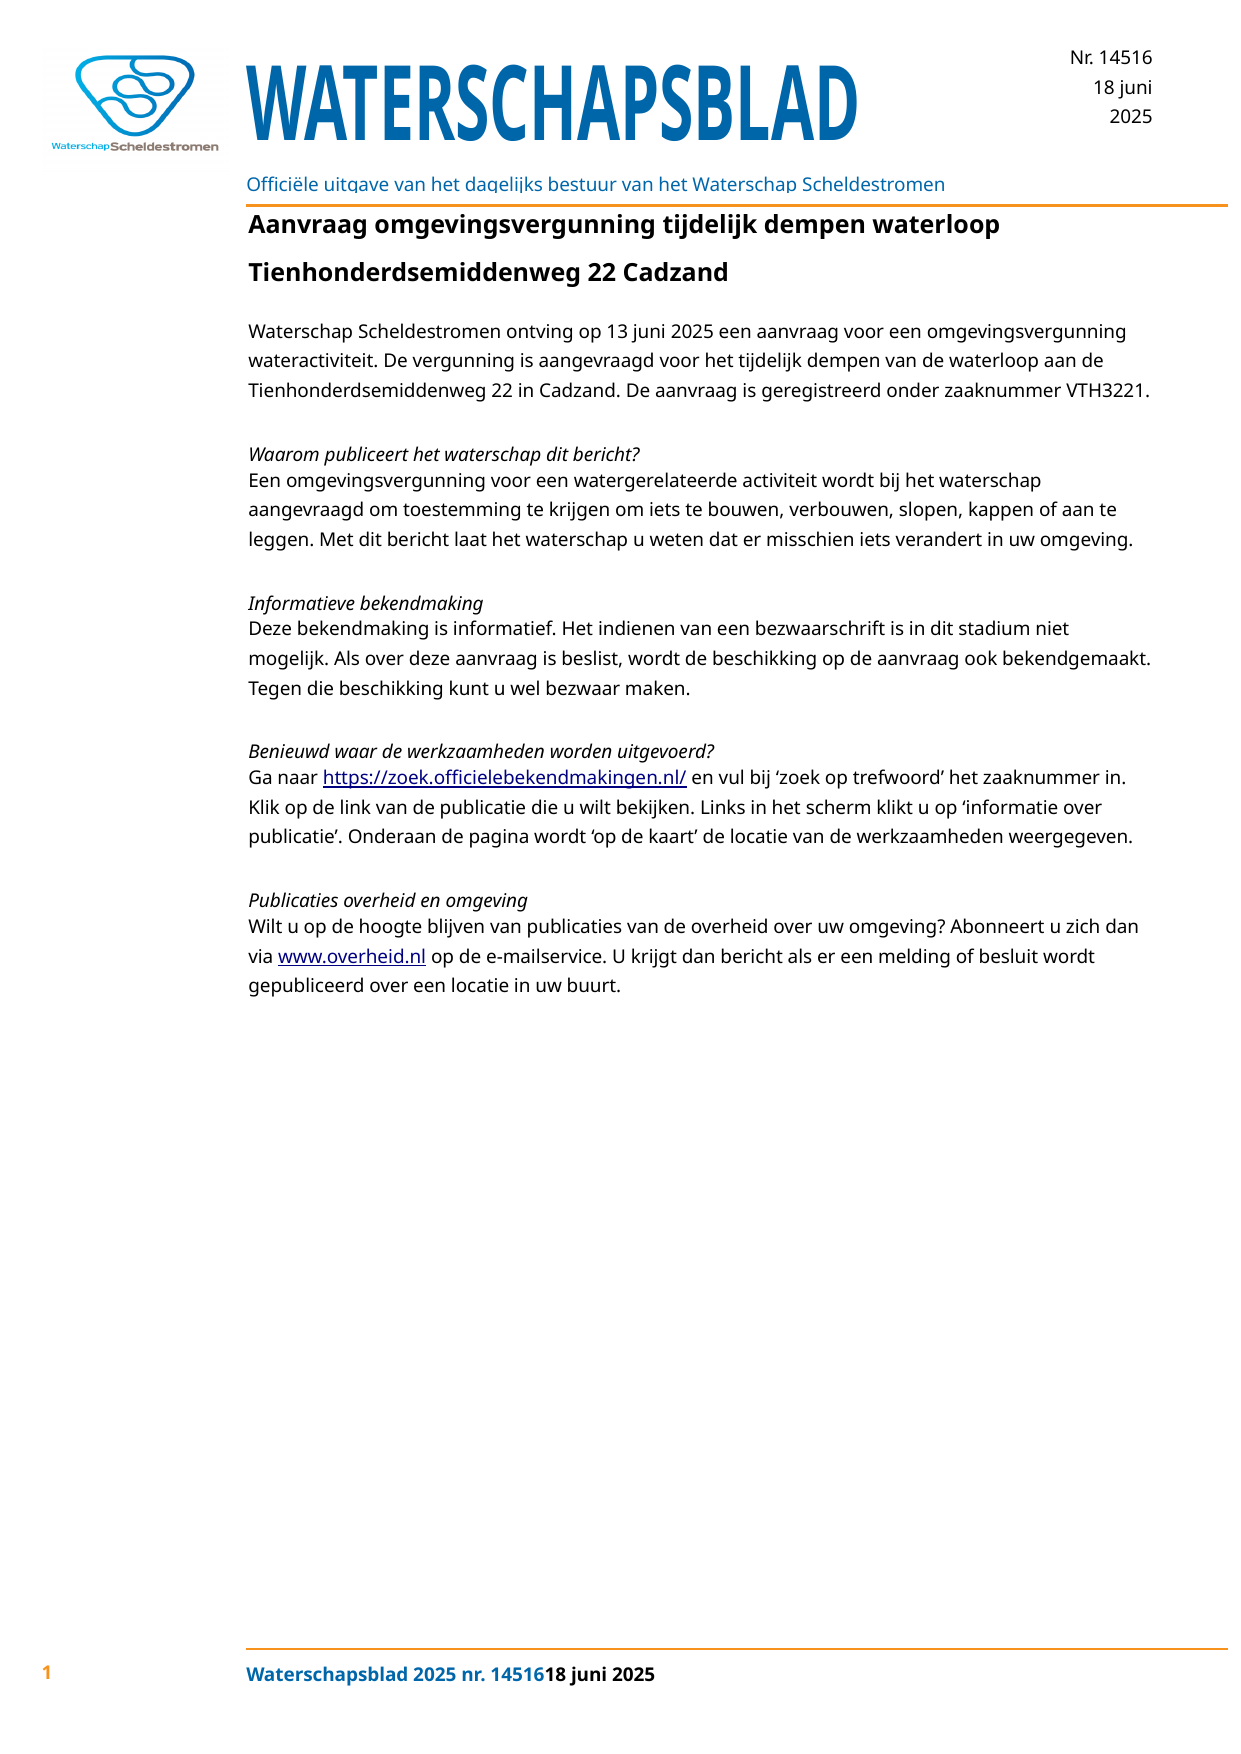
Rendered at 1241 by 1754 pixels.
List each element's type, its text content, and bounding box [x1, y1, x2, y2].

text Benieuwd waar de werkzaamheden worden uitgevoerd? [248, 739, 1152, 764]
text Ga naar https://zoek.officielebekendmakingen.nl/ en vul bij ‘zoek op trefwoord’ het zaaknummer in. Klik op de link van de publicatie die u wilt bekijken. Links in het scherm klikt u op ‘informatie over publicatie’. Onderaan de pagina wordt ‘op de kaart’ de locatie van de werkzaamheden weergegeven. [248, 764, 1152, 849]
text Wilt u op de hoogte blijven van publicaties van de overheid over uw omgeving? Abonneert u zich dan via www.overheid.nl op de e-mailservice. U krijgt dan bericht als er een melding of besluit wordt gepubliceerd over een locatie in uw buurt. [248, 913, 1152, 998]
text Informatieve bekendmaking [248, 590, 1152, 616]
text Een omgevingsvergunning voor een watergerelateerde activiteit wordt bij het waterschap aangevraagd om toestemming te krijgen om iets te bouwen, verbouwen, slopen, kappen of aan te leggen. Met dit bericht laat het waterschap u weten dat er misschien iets verandert in uw omgeving. [248, 467, 1152, 552]
picture [41, 47, 231, 172]
text Waarom publiceert het waterschap dit bericht? [248, 441, 1152, 467]
text Deze bekendmaking is informatief. Het indienen van een bezwaarschrift is in dit stadium niet mogelijk. Als over deze aanvraag is beslist, wordt de beschikking op de aanvraag ook bekendgemaakt. Tegen die beschikking kunt u wel bezwaar maken. [248, 616, 1152, 701]
text Publicaties overheid en omgeving [248, 888, 1152, 913]
text Waterschap Scheldestromen ontving op 13 juni 2025 een aanvraag voor een omgevingsvergunning wateractiviteit. De vergunning is aangevraagd voor het tijdelijk dempen van de waterloop aan de Tienhonderdsemiddenweg 22 in Cadzand. De aanvraag is geregistreerd onder zaaknummer VTH3221. [248, 318, 1152, 403]
text Aanvraag omgevingsvergunning tijdelijk dempen waterloop Tienhonderdsemiddenweg 22 Cadzand [248, 207, 1152, 288]
